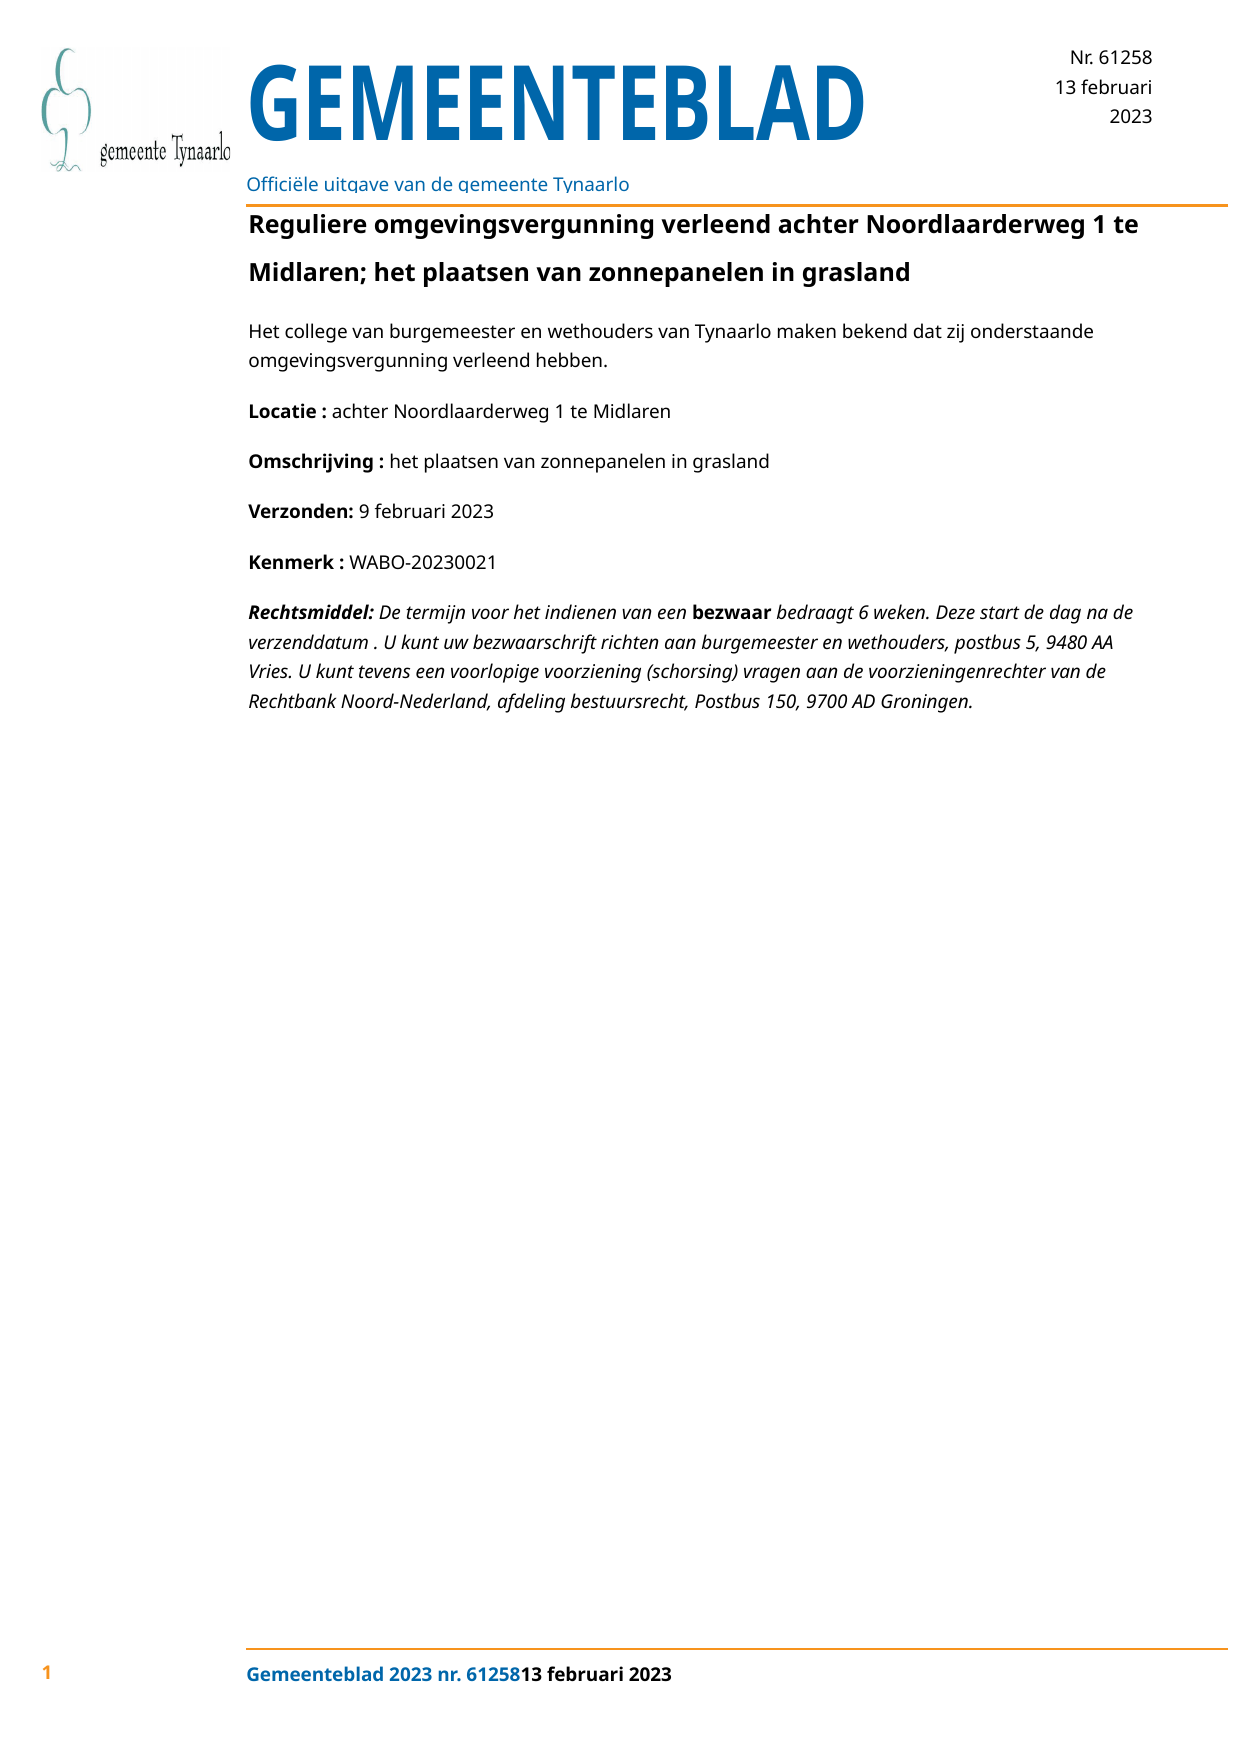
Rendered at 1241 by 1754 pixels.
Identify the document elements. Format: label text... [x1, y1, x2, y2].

text Omschrijving : het plaatsen van zonnepanelen in grasland [248, 448, 1152, 474]
text Rechtsmiddel: De termijn voor het indienen van een bezwaar bedraagt 6 weken. Deze start de dag na de verzenddatum . U kunt uw bezwaarschrift richten aan burgemeester en wethouders, postbus 5, 9480 AA Vries. U kunt tevens een voorlopige voorziening (schorsing) vragen aan de voorzieningenrechter van de Rechtbank Noord-Nederland, afdeling bestuursrecht, Postbus 150, 9700 AD Groningen. [248, 599, 1152, 714]
text Locatie : achter Noordlaarderweg 1 te Midlaren [248, 398, 1152, 424]
picture [41, 47, 231, 172]
text Kenmerk : WABO-20230021 [248, 549, 1152, 575]
text Het college van burgemeester en wethouders van Tynaarlo maken bekend dat zij onderstaande omgevingsvergunning verleend hebben. [248, 318, 1152, 373]
text Verzonden: 9 februari 2023 [248, 499, 1152, 524]
text Reguliere omgevingsvergunning verleend achter Noordlaarderweg 1 te Midlaren; het plaatsen van zonnepanelen in grasland [248, 207, 1152, 288]
